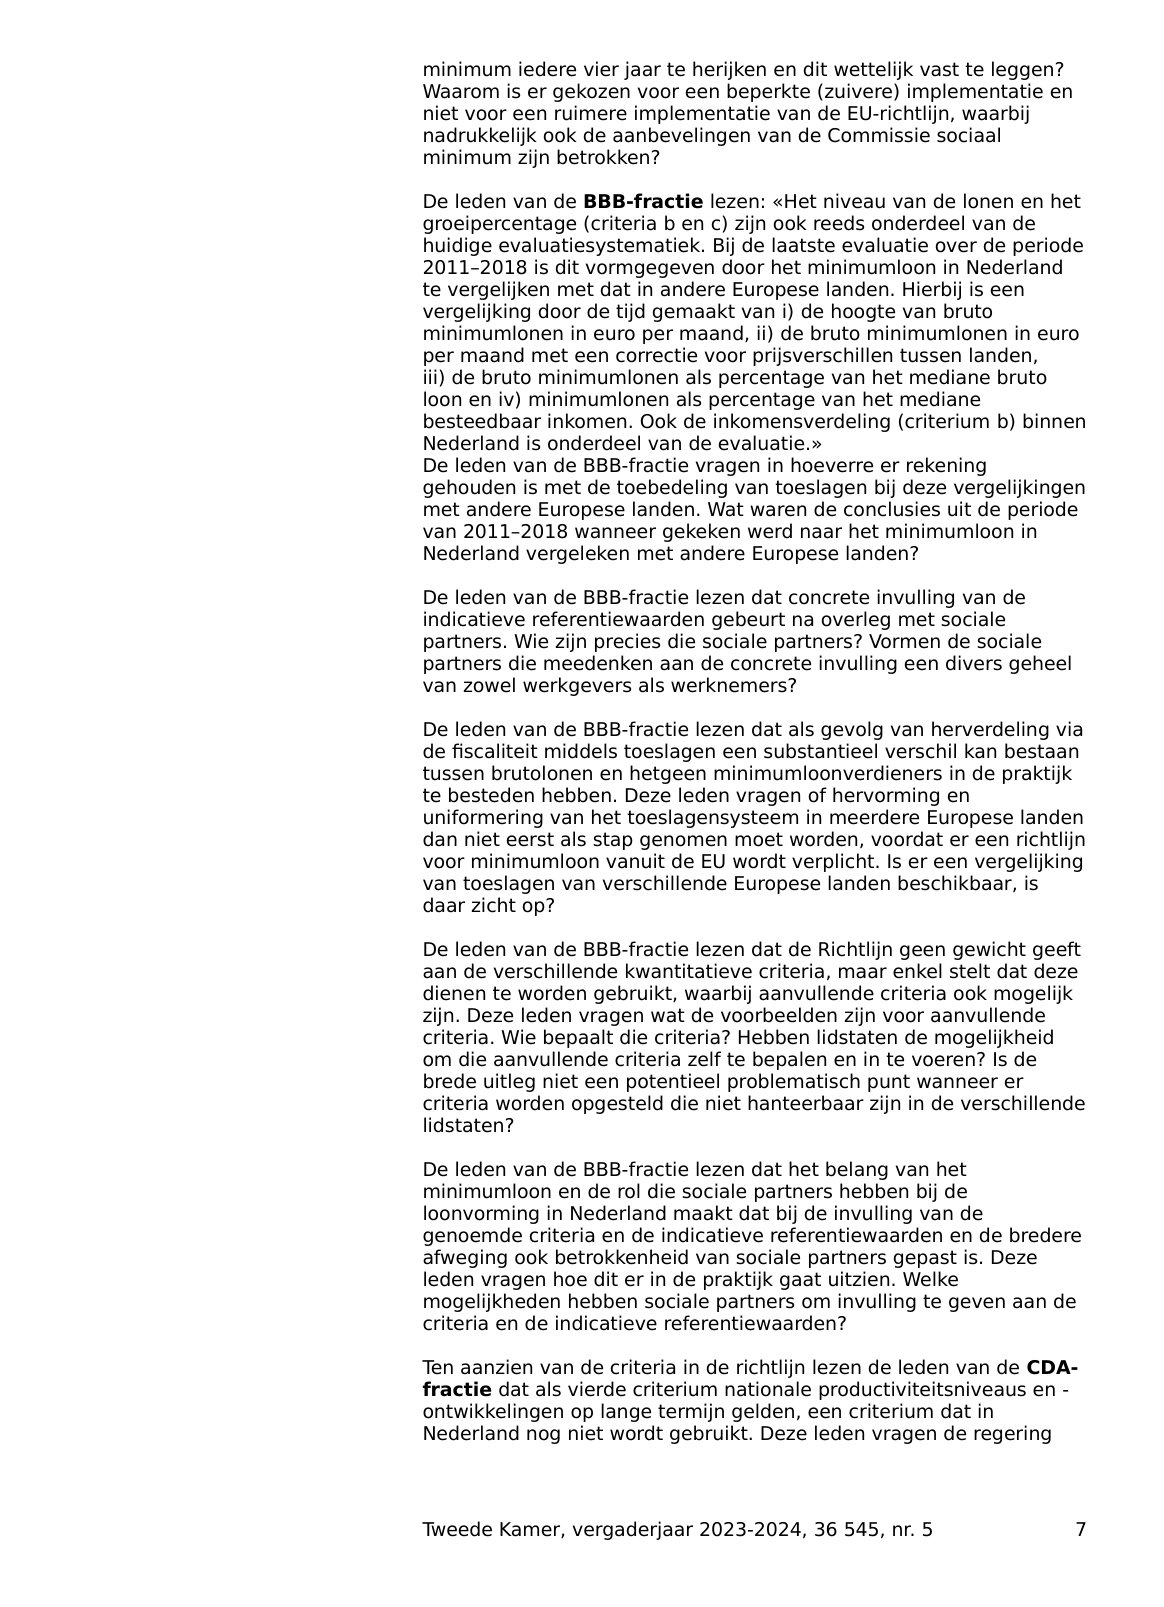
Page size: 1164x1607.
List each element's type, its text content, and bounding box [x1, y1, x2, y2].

text De leden van de BBB-fractie lezen dat het belang van het minimumloon en de rol die sociale partners hebben bij de loonvorming in Nederland maakt dat bij de invulling van de genoemde criteria en de indicatieve referentiewaarden en de bredere afweging ook betrokkenheid van sociale partners gepast is. Deze leden vragen hoe dit er in de praktijk gaat uitzien. Welke mogelijkheden hebben sociale partners om invulling te geven aan de criteria en de indicatieve referentiewaarden? [422, 1159, 1087, 1335]
text minimum iedere vier jaar te herijken en dit wettelijk vast te leggen? Waarom is er gekozen voor een beperkte (zuivere) implementatie en niet voor een ruimere implementatie van de EU-richtlijn, waarbij nadrukkelijk ook de aanbevelingen van de Commissie sociaal minimum zijn betrokken? [422, 59, 1087, 169]
text De leden van de BBB-fractie lezen dat de Richtlijn geen gewicht geeft aan de verschillende kwantitatieve criteria, maar enkel stelt dat deze dienen te worden gebruikt, waarbij aanvullende criteria ook mogelijk zijn. Deze leden vragen wat de voorbeelden zijn voor aanvullende criteria. Wie bepaalt die criteria? Hebben lidstaten de mogelijkheid om die aanvullende criteria zelf te bepalen en in te voeren? Is de brede uitleg niet een potentieel problematisch punt wanneer er criteria worden opgesteld die niet hanteerbaar zijn in de verschillende lidstaten? [422, 939, 1087, 1137]
text De leden van de BBB-fractie lezen dat concrete invulling van de indicatieve referentiewaarden gebeurt na overleg met sociale partners. Wie zijn precies die sociale partners? Vormen de sociale partners die meedenken aan de concrete invulling een divers geheel van zowel werkgevers als werknemers? [422, 587, 1087, 697]
text De leden van de BBB-fractie lezen: «Het niveau van de lonen en het groeipercentage (criteria b en c) zijn ook reeds onderdeel van de huidige evaluatiesystematiek. Bij de laatste evaluatie over de periode 2011–2018 is dit vormgegeven door het minimumloon in Nederland te vergelijken met dat in andere Europese landen. Hierbij is een vergelijking door de tijd gemaakt van i) de hoogte van bruto minimumlonen in euro per maand, ii) de bruto minimumlonen in euro per maand met een correctie voor prijsverschillen tussen landen, iii) de bruto minimumlonen als percentage van het mediane bruto loon en iv) minimumlonen als percentage van het mediane besteedbaar inkomen. Ook de inkomensverdeling (criterium b) binnen Nederland is onderdeel van de evaluatie.» [422, 191, 1087, 455]
text De leden van de BBB-fractie lezen dat als gevolg van herverdeling via de fiscaliteit middels toeslagen een substantieel verschil kan bestaan tussen brutolonen en hetgeen minimumloonverdieners in de praktijk te besteden hebben. Deze leden vragen of hervorming en uniformering van het toeslagensysteem in meerdere Europese landen dan niet eerst als stap genomen moet worden, voordat er een richtlijn voor minimumloon vanuit de EU wordt verplicht. Is er een vergelijking van toeslagen van verschillende Europese landen beschikbaar, is daar zicht op? [422, 719, 1087, 917]
text De leden van de BBB-fractie vragen in hoeverre er rekening gehouden is met de toebedeling van toeslagen bij deze vergelijkingen met andere Europese landen. Wat waren de conclusies uit de periode van 2011–2018 wanneer gekeken werd naar het minimumloon in Nederland vergeleken met andere Europese landen? [422, 455, 1087, 565]
text Ten aanzien van de criteria in de richtlijn lezen de leden van de CDA-fractie dat als vierde criterium nationale productiviteitsniveaus en -ontwikkelingen op lange termijn gelden, een criterium dat in Nederland nog niet wordt gebruikt. Deze leden vragen de regering [422, 1357, 1087, 1445]
